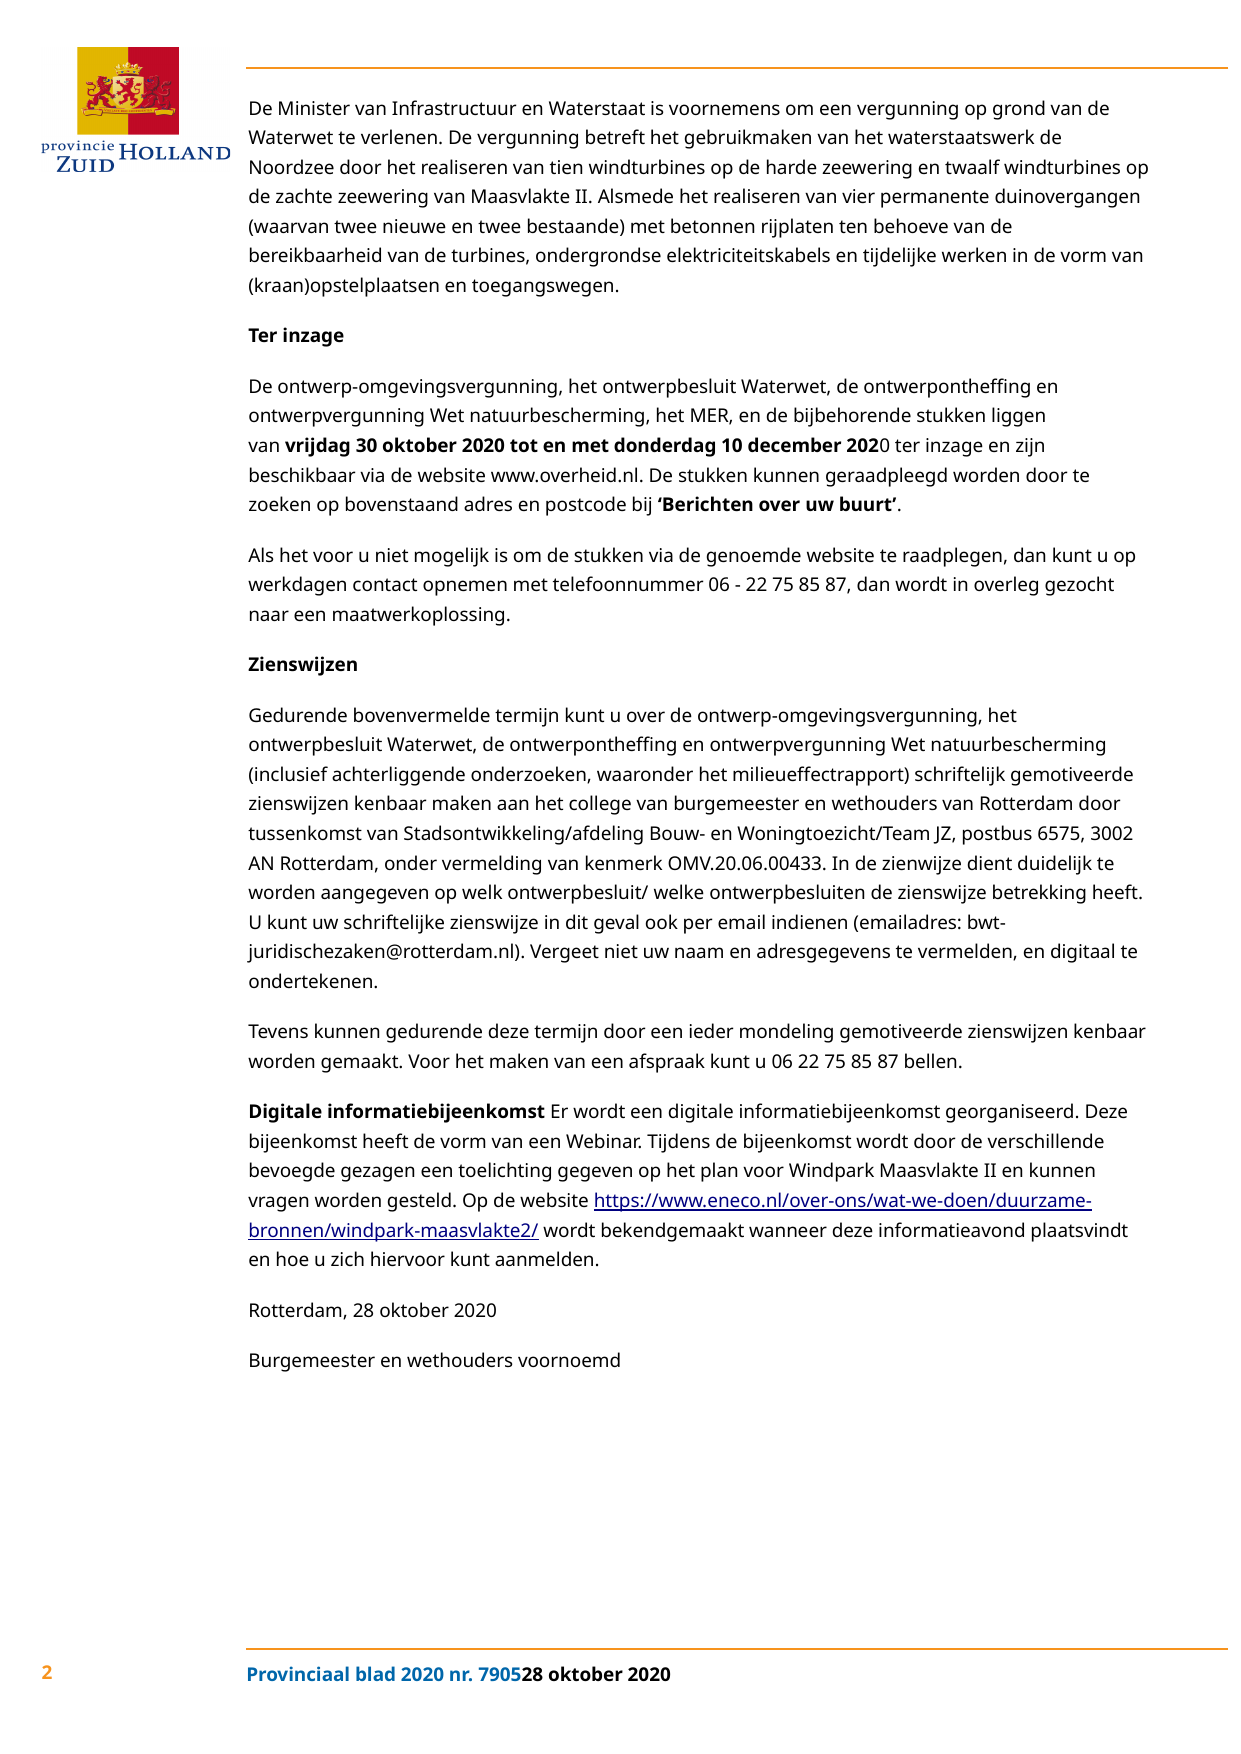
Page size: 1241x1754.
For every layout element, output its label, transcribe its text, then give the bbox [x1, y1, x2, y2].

text Als het voor u niet mogelijk is om de stukken via de genoemde website te raadplegen, dan kunt u op werkdagen contact opnemen met telefoonnummer 06 - 22 75 85 87, dan wordt in overleg gezocht naar een maatwerkoplossing. [248, 542, 1152, 627]
text De ontwerp-omgevingsvergunning, het ontwerpbesluit Waterwet, de ontwerpontheffing en ontwerpvergunning Wet natuurbescherming, het MER, en de bijbehorende stukken liggen van vrijdag 30 oktober 2020 tot en met donderdag 10 december 2020 ter inzage en zijn beschikbaar via de website www.overheid.nl. De stukken kunnen geraadpleegd worden door te zoeken op bovenstaand adres en postcode bij ‘Berichten over uw buurt’. [248, 373, 1152, 517]
text Rotterdam, 28 oktober 2020 [248, 1297, 1152, 1323]
text Digitale informatiebijeenkomst Er wordt een digitale informatiebijeenkomst georganiseerd. Deze bijeenkomst heeft de vorm van een Webinar. Tijdens de bijeenkomst wordt door de verschillende bevoegde gezagen een toelichting gegeven op het plan voor Windpark Maasvlakte II en kunnen vragen worden gesteld. Op de website https://www.eneco.nl/over-ons/wat-we-doen/duurzame-bronnen/windpark-maasvlakte2/ wordt bekendgemaakt wanneer deze informatieavond plaatsvindt en hoe u zich hiervoor kunt aanmelden. [248, 1098, 1152, 1272]
text Zienswijzen [248, 651, 1152, 677]
text Ter inzage [248, 323, 1152, 348]
picture [41, 47, 231, 172]
text Tevens kunnen gedurende deze termijn door een ieder mondeling gemotiveerde zienswijzen kenbaar worden gemaakt. Voor het maken van een afspraak kunt u 06 22 75 85 87 bellen. [248, 1018, 1152, 1074]
text Burgemeester en wethouders voornoemd [248, 1347, 1152, 1373]
text Gedurende bovenvermelde termijn kunt u over de ontwerp-omgevingsvergunning, het ontwerpbesluit Waterwet, de ontwerpontheffing en ontwerpvergunning Wet natuurbescherming (inclusief achterliggende onderzoeken, waaronder het milieueffectrapport) schriftelijk gemotiveerde zienswijzen kenbaar maken aan het college van burgemeester en wethouders van Rotterdam door tussenkomst van Stadsontwikkeling/afdeling Bouw- en Woningtoezicht/Team JZ, postbus 6575, 3002 AN Rotterdam, onder vermelding van kenmerk OMV.20.06.00433. In de zienwijze dient duidelijk te worden aangegeven op welk ontwerpbesluit/ welke ontwerpbesluiten de zienswijze betrekking heeft. U kunt uw schriftelijke zienswijze in dit geval ook per email indienen (emailadres: bwt-juridischezaken@rotterdam.nl). Vergeet niet uw naam en adresgegevens te vermelden, en digitaal te ondertekenen. [248, 702, 1152, 994]
text De Minister van Infrastructuur en Waterstaat is voornemens om een vergunning op grond van de Waterwet te verlenen. De vergunning betreft het gebruikmaken van het waterstaatswerk de Noordzee door het realiseren van tien windturbines op de harde zeewering en twaalf windturbines op de zachte zeewering van Maasvlakte II. Alsmede het realiseren van vier permanente duinovergangen (waarvan twee nieuwe en twee bestaande) met betonnen rijplaten ten behoeve van de bereikbaarheid van de turbines, ondergrondse elektriciteitskabels en tijdelijke werken in de vorm van (kraan)opstelplaatsen en toegangswegen. [248, 95, 1152, 298]
